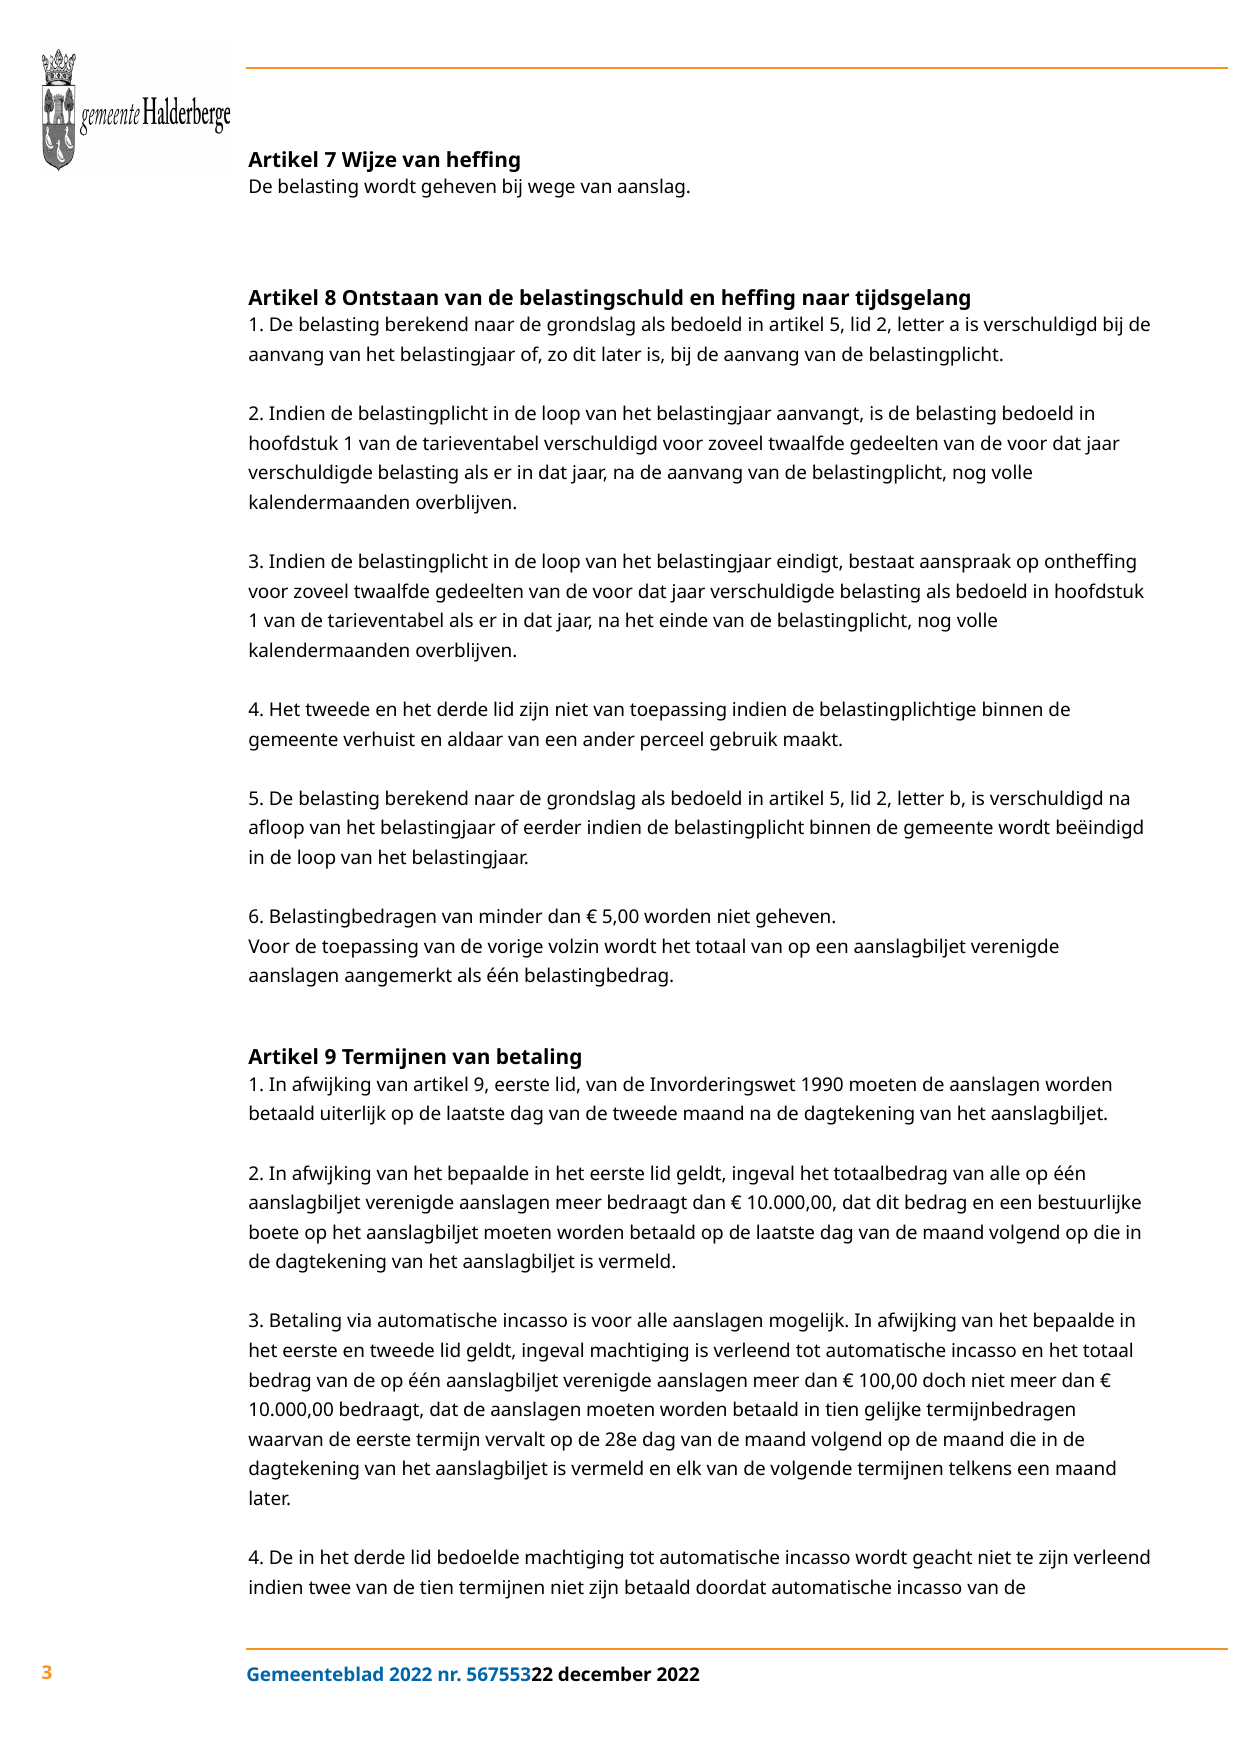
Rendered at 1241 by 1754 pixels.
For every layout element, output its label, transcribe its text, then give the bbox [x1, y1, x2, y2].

text 3. Indien de belastingplicht in de loop van het belastingjaar eindigt, bestaat aanspraak op ontheffing voor zoveel twaalfde gedeelten van de voor dat jaar verschuldigde belasting als bedoeld in hoofdstuk 1 van de tarieventabel als er in dat jaar, na het einde van de belastingplicht, nog volle kalendermaanden overblijven. [248, 548, 1152, 663]
picture [41, 47, 231, 172]
text Artikel 7 Wijze van heffing [248, 145, 1152, 174]
text 6. Belastingbedragen van minder dan € 5,00 worden niet geheven. [248, 903, 1152, 929]
text Artikel 9 Termijnen van betaling [248, 1042, 1152, 1071]
text 4. Het tweede en het derde lid zijn niet van toepassing indien de belastingplichtige binnen de gemeente verhuist en aldaar van een ander perceel gebruik maakt. [248, 696, 1152, 752]
text 1. In afwijking van artikel 9, eerste lid, van de Invorderingswet 1990 moeten de aanslagen worden betaald uiterlijk op de laatste dag van de tweede maand na de dagtekening van het aanslagbiljet. [248, 1071, 1152, 1126]
text Voor de toepassing van de vorige volzin wordt het totaal van op een aanslagbiljet verenigde aanslagen aangemerkt als één belastingbedrag. [248, 933, 1152, 988]
text De belasting wordt geheven bij wege van aanslag. [248, 174, 1152, 199]
text Artikel 8 Ontstaan van de belastingschuld en heffing naar tijdsgelang [248, 283, 1152, 312]
text 3. Betaling via automatische incasso is voor alle aanslagen mogelijk. In afwijking van het bepaalde in het eerste en tweede lid geldt, ingeval machtiging is verleend tot automatische incasso en het totaal bedrag van de op één aanslagbiljet verenigde aanslagen meer dan € 100,00 doch niet meer dan € 10.000,00 bedraagt, dat de aanslagen moeten worden betaald in tien gelijke termijnbedragen waarvan de eerste termijn vervalt op de 28e dag van de maand volgend op de maand die in de dagtekening van het aanslagbiljet is vermeld en elk van de volgende termijnen telkens een maand later. [248, 1308, 1152, 1511]
text 1. De belasting berekend naar de grondslag als bedoeld in artikel 5, lid 2, letter a is verschuldigd bij de aanvang van het belastingjaar of, zo dit later is, bij de aanvang van de belastingplicht. [248, 312, 1152, 367]
text 5. De belasting berekend naar de grondslag als bedoeld in artikel 5, lid 2, letter b, is verschuldigd na afloop van het belastingjaar of eerder indien de belastingplicht binnen de gemeente wordt beëindigd in de loop van het belastingjaar. [248, 785, 1152, 870]
text 4. De in het derde lid bedoelde machtiging tot automatische incasso wordt geacht niet te zijn verleend indien twee van de tien termijnen niet zijn betaald doordat automatische incasso van de [248, 1544, 1152, 1599]
text 2. In afwijking van het bepaalde in het eerste lid geldt, ingeval het totaalbedrag van alle op één aanslagbiljet verenigde aanslagen meer bedraagt dan € 10.000,00, dat dit bedrag en een bestuurlijke boete op het aanslagbiljet moeten worden betaald op de laatste dag van de maand volgend op die in de dagtekening van het aanslagbiljet is vermeld. [248, 1160, 1152, 1274]
text 2. Indien de belastingplicht in de loop van het belastingjaar aanvangt, is de belasting bedoeld in hoofdstuk 1 van de tarieventabel verschuldigd voor zoveel twaalfde gedeelten van de voor dat jaar verschuldigde belasting als er in dat jaar, na de aanvang van de belastingplicht, nog volle kalendermaanden overblijven. [248, 400, 1152, 515]
